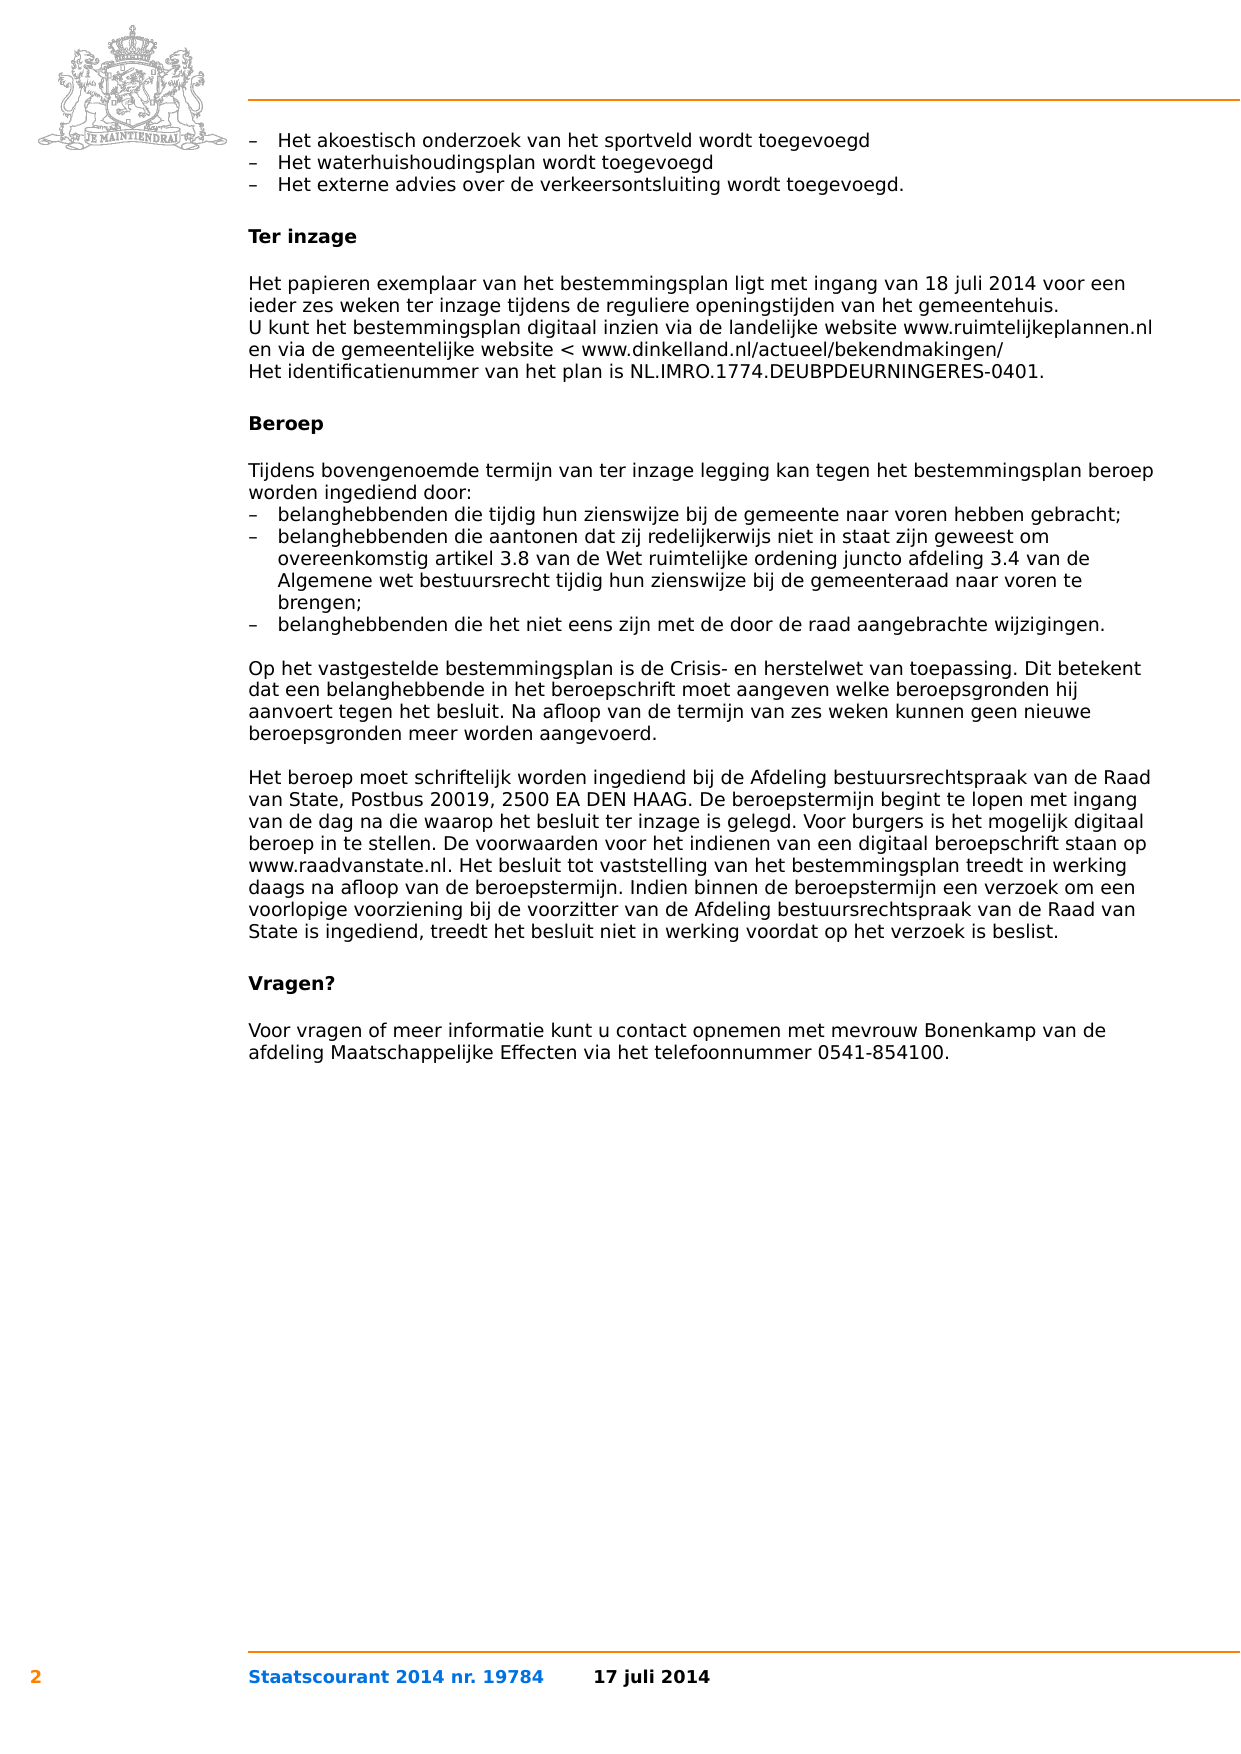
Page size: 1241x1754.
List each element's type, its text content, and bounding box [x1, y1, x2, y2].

text Op het vastgestelde bestemmingsplan is de Crisis- en herstelwet van toepassing. Dit betekent dat een belanghebbende in het beroepschrift moet aangeven welke beroepsgronden hij aanvoert tegen het besluit. Na afloop van de termijn van zes weken kunnen geen nieuwe beroepsgronden meer worden aangevoerd. [248, 657, 1163, 745]
text – belanghebbenden die het niet eens zijn met de door de raad aangebrachte wijzigingen. [248, 613, 1163, 636]
text Het beroep moet schriftelijk worden ingediend bij de Afdeling bestuursrechtspraak van de Raad van State, Postbus 20019, 2500 EA DEN HAAG. De beroepstermijn begint te lopen met ingang van de dag na die waarop het besluit ter inzage is gelegd. Voor burgers is het mogelijk digitaal beroep in te stellen. De voorwaarden voor het indienen van een digitaal beroepschrift staan op www.raadvanstate.nl. Het besluit tot vaststelling van het bestemmingsplan treedt in werking daags na afloop van de beroepstermijn. Indien binnen de beroepstermijn een verzoek om een voorlopige voorziening bij de voorzitter van de Afdeling bestuursrechtspraak van de Raad van State is ingediend, treedt het besluit niet in werking voordat op het verzoek is beslist. [248, 767, 1163, 943]
text – Het externe advies over de verkeersontsluiting wordt toegevoegd. [248, 174, 1163, 196]
text Voor vragen of meer informatie kunt u contact opnemen met mevrouw Bonenkamp van de afdeling Maatschappelijke Effecten via het telefoonnummer 0541-854100. [248, 1020, 1163, 1064]
subtitle Beroep [248, 413, 1163, 435]
text U kunt het bestemmingsplan digitaal inzien via de landelijke website www.ruimtelijkeplannen.nl en via de gemeentelijke website < www.dinkelland.nl/actueel/bekendmakingen/ [248, 317, 1163, 361]
subtitle Vragen? [248, 973, 1163, 995]
text – Het waterhuishoudingsplan wordt toegevoegd [248, 152, 1163, 174]
text – Het akoestisch onderzoek van het sportveld wordt toegevoegd [248, 130, 1163, 152]
text – belanghebbenden die tijdig hun zienswijze bij de gemeente naar voren hebben gebracht; [248, 504, 1163, 526]
picture [38, 25, 227, 150]
subtitle Ter inzage [248, 226, 1163, 248]
text Tijdens bovengenoemde termijn van ter inzage legging kan tegen het bestemmingsplan beroep worden ingediend door: [248, 460, 1163, 504]
text Het papieren exemplaar van het bestemmingsplan ligt met ingang van 18 juli 2014 voor een ieder zes weken ter inzage tijdens de reguliere openingstijden van het gemeentehuis. [248, 273, 1163, 317]
text Het identificatienummer van het plan is NL.IMRO.1774.DEUBPDEURNINGERES-0401. [248, 361, 1163, 383]
text – belanghebbenden die aantonen dat zij redelijkerwijs niet in staat zijn geweest om overeenkomstig artikel 3.8 van de Wet ruimtelijke ordening juncto afdeling 3.4 van de Algemene wet bestuursrecht tijdig hun zienswijze bij de gemeenteraad naar voren te brengen; [248, 526, 1163, 613]
